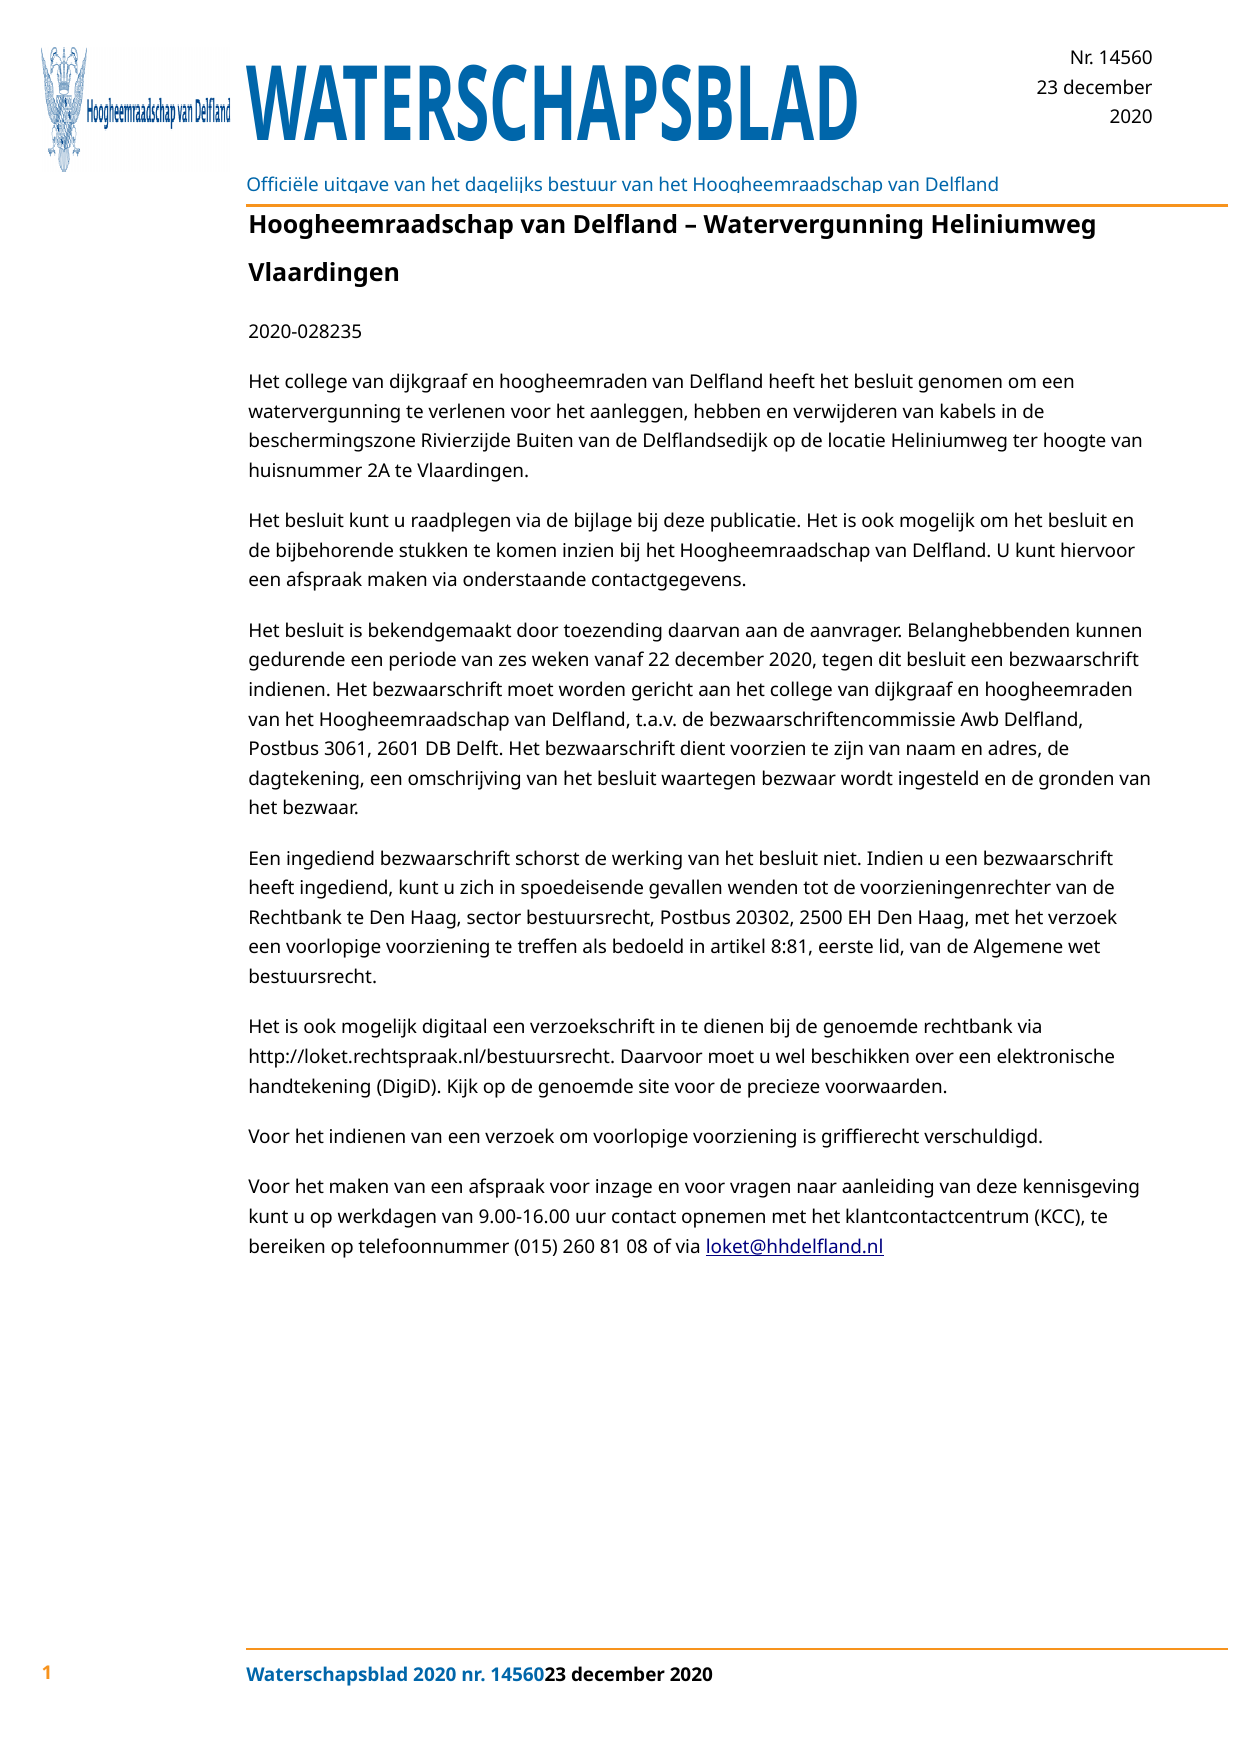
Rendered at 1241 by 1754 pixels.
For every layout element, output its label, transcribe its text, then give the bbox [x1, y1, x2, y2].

text Voor het indienen van een verzoek om voorlopige voorziening is griffierecht verschuldigd. [248, 1123, 1152, 1149]
text Het besluit kunt u raadplegen via de bijlage bij deze publicatie. Het is ook mogelijk om het besluit en de bijbehorende stukken te komen inzien bij het Hoogheemraadschap van Delfland. U kunt hiervoor een afspraak maken via onderstaande contactgegevens. [248, 507, 1152, 592]
text Hoogheemraadschap van Delfland – Watervergunning Heliniumweg Vlaardingen [248, 207, 1152, 288]
picture [41, 47, 231, 172]
text Een ingediend bezwaarschrift schorst de werking van het besluit niet. Indien u een bezwaarschrift heeft ingediend, kunt u zich in spoedeisende gevallen wenden tot de voorzieningenrechter van de Rechtbank te Den Haag, sector bestuursrecht, Postbus 20302, 2500 EH Den Haag, met het verzoek een voorlopige voorziening te treffen als bedoeld in artikel 8:81, eerste lid, van de Algemene wet bestuursrecht. [248, 845, 1152, 989]
text 2020-028235 [248, 318, 1152, 344]
text Het besluit is bekendgemaakt door toezending daarvan aan de aanvrager. Belanghebbenden kunnen gedurende een periode van zes weken vanaf 22 december 2020, tegen dit besluit een bezwaarschrift indienen. Het bezwaarschrift moet worden gericht aan het college van dijkgraaf en hoogheemraden van het Hoogheemraadschap van Delfland, t.a.v. de bezwaarschriftencommissie Awb Delfland, Postbus 3061, 2601 DB Delft. Het bezwaarschrift dient voorzien te zijn van naam en adres, de dagtekening, een omschrijving van het besluit waartegen bezwaar wordt ingesteld en de gronden van het bezwaar. [248, 617, 1152, 820]
text Het college van dijkgraaf en hoogheemraden van Delfland heeft het besluit genomen om een watervergunning te verlenen voor het aanleggen, hebben en verwijderen van kabels in de beschermingszone Rivierzijde Buiten van de Delflandsedijk op de locatie Heliniumweg ter hoogte van huisnummer 2A te Vlaardingen. [248, 368, 1152, 483]
text Het is ook mogelijk digitaal een verzoekschrift in te dienen bij de genoemde rechtbank via http://loket.rechtspraak.nl/bestuursrecht. Daarvoor moet u wel beschikken over een elektronische handtekening (DigiD). Kijk op de genoemde site voor de precieze voorwaarden. [248, 1014, 1152, 1099]
text Voor het maken van een afspraak voor inzage en voor vragen naar aanleiding van deze kennisgeving kunt u op werkdagen van 9.00-16.00 uur contact opnemen met het klantcontactcentrum (KCC), te bereiken op telefoonnummer (015) 260 81 08 of via loket@hhdelfland.nl [248, 1174, 1152, 1259]
